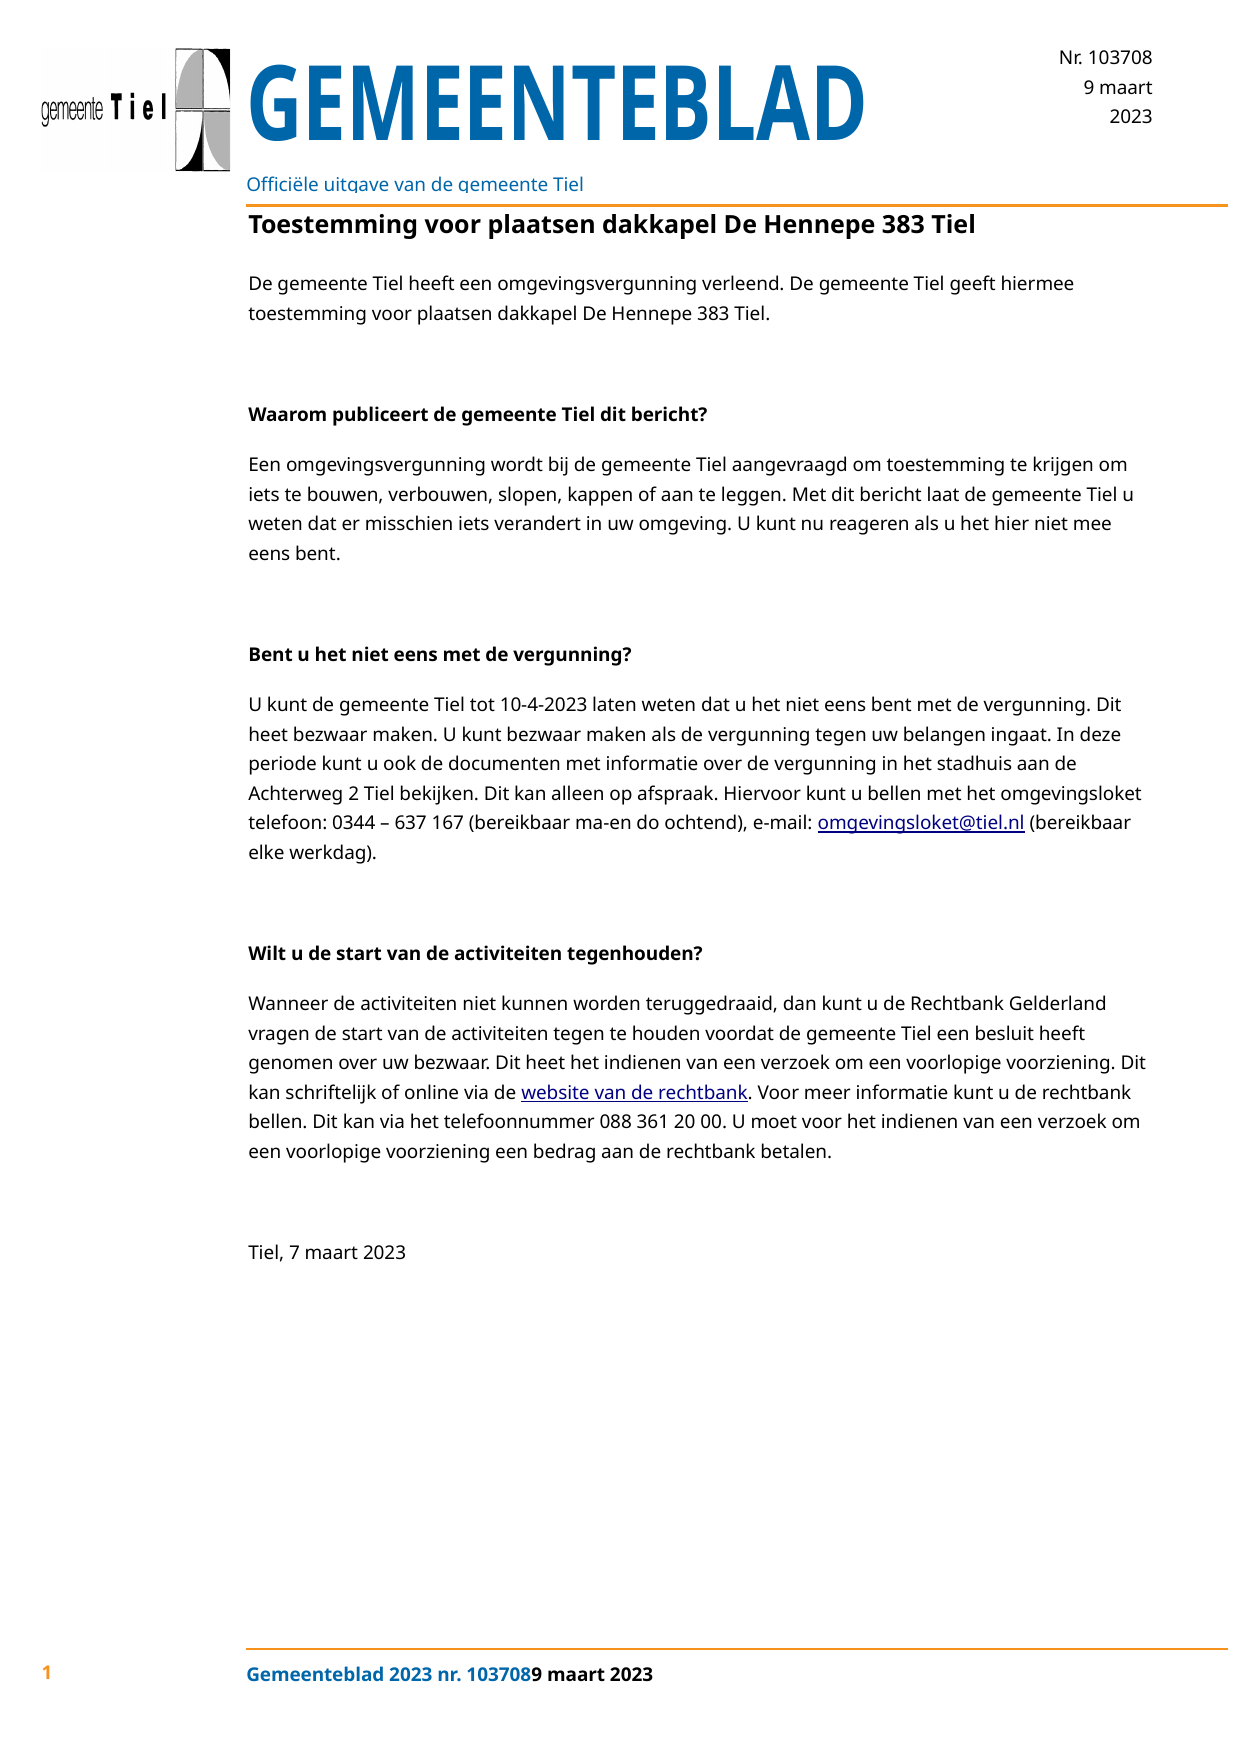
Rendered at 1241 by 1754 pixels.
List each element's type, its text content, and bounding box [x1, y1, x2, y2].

text Wilt u de start van de activiteiten tegenhouden? [248, 940, 1152, 966]
text Een omgevingsvergunning wordt bij de gemeente Tiel aangevraagd om toestemming te krijgen om iets te bouwen, verbouwen, slopen, kappen of aan te leggen. Met dit bericht laat de gemeente Tiel u weten dat er misschien iets verandert in uw omgeving. U kunt nu reageren als u het hier niet mee eens bent. [248, 451, 1152, 566]
text Wanneer de activiteiten niet kunnen worden teruggedraaid, dan kunt u de Rechtbank Gelderland vragen de start van de activiteiten tegen te houden voordat de gemeente Tiel een besluit heeft genomen over uw bezwaar. Dit heet het indienen van een verzoek om een voorlopige voorziening. Dit kan schriftelijk of online via de website van de rechtbank. Voor meer informatie kunt u de rechtbank bellen. Dit kan via het telefoonnummer 088 361 20 00. U moet voor het indienen van een verzoek om een voorlopige voorziening een bedrag aan de rechtbank betalen. [248, 990, 1152, 1164]
text Tiel, 7 maart 2023 [248, 1239, 1152, 1265]
text Toestemming voor plaatsen dakkapel De Hennepe 383 Tiel [248, 207, 1152, 241]
text Waarom publiceert de gemeente Tiel dit bericht? [248, 401, 1152, 426]
text U kunt de gemeente Tiel tot 10-4-2023 laten weten dat u het niet eens bent met de vergunning. Dit heet bezwaar maken. U kunt bezwaar maken als de vergunning tegen uw belangen ingaat. In deze periode kunt u ook de documenten met informatie over de vergunning in het stadhuis aan de Achterweg 2 Tiel bekijken. Dit kan alleen op afspraak. Hiervoor kunt u bellen met het omgevingsloket telefoon: 0344 – 637 167 (bereikbaar ma-en do ochtend), e-mail: omgevingsloket@tiel.nl (bereikbaar elke werkdag). [248, 691, 1152, 865]
text Bent u het niet eens met de vergunning? [248, 641, 1152, 666]
picture [41, 47, 231, 172]
text De gemeente Tiel heeft een omgevingsvergunning verleend. De gemeente Tiel geeft hiermee toestemming voor plaatsen dakkapel De Hennepe 383 Tiel. [248, 270, 1152, 326]
